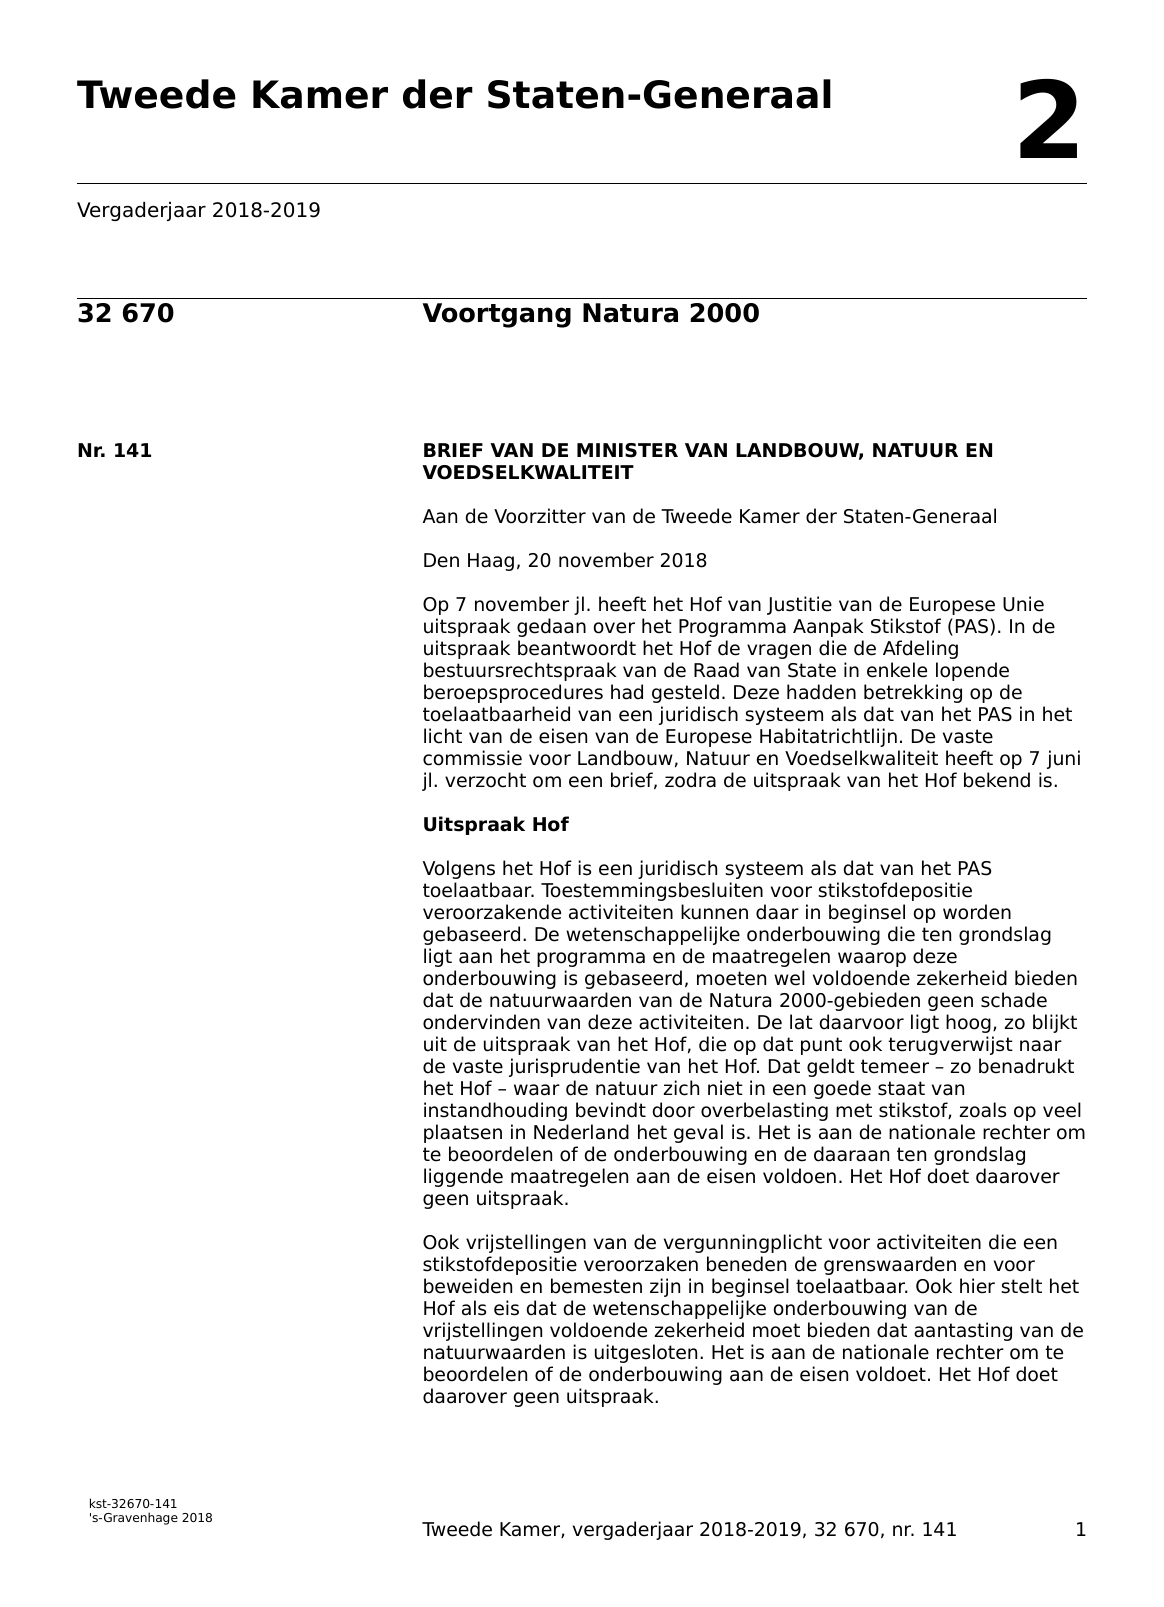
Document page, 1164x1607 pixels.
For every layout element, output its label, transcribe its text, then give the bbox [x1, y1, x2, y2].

subtitle Uitspraak Hof [422, 814, 1087, 836]
text 's-Gravenhage 2018 [88, 1511, 323, 1525]
text Den Haag, 20 november 2018 [422, 550, 1087, 572]
text Op 7 november jl. heeft het Hof van Justitie van de Europese Unie uitspraak gedaan over het Programma Aanpak Stikstof (PAS). In de uitspraak beantwoordt het Hof de vragen die de Afdeling bestuursrechtspraak van de Raad van State in enkele lopende beroepsprocedures had gesteld. Deze hadden betrekking op de toelaatbaarheid van een juridisch systeem als dat van het PAS in het licht van de eisen van de Europese Habitatrichtlijn. De vaste commissie voor Landbouw, Natuur en Voedselkwaliteit heeft op 7 juni jl. verzocht om een brief, zodra de uitspraak van het Hof bekend is. [422, 594, 1087, 792]
subtitle 32 670 Voortgang Natura 2000 [77, 299, 1087, 329]
table_cell Vergaderjaar 2018-2019 [77, 184, 1087, 298]
text kst-32670-141 [88, 1497, 323, 1511]
text Ook vrijstellingen van de vergunningplicht voor activiteiten die een stikstofdepositie veroorzaken beneden de grenswaarden en voor beweiden en bemesten zijn in beginsel toelaatbaar. Ook hier stelt het Hof als eis dat de wetenschappelijke onderbouwing van de vrijstellingen voldoende zekerheid moet bieden dat aantasting van de natuurwaarden is uitgesloten. Het is aan de nationale rechter om te beoordelen of de onderbouwing aan de eisen voldoet. Het Hof doet daarover geen uitspraak. [422, 1232, 1087, 1408]
subtitle Nr. 141 BRIEF VAN DE MINISTER VAN LANDBOUW, NATUUR EN VOEDSELKWALITEIT [77, 440, 1087, 484]
text Aan de Voorzitter van de Tweede Kamer der Staten-Generaal [422, 506, 1087, 528]
text Volgens het Hof is een juridisch systeem als dat van het PAS toelaatbaar. Toestemmingsbesluiten voor stikstofdepositie veroorzakende activiteiten kunnen daar in beginsel op worden gebaseerd. De wetenschappelijke onderbouwing die ten grondslag ligt aan het programma en de maatregelen waarop deze onderbouwing is gebaseerd, moeten wel voldoende zekerheid bieden dat de natuurwaarden van de Natura 2000-gebieden geen schade ondervinden van deze activiteiten. De lat daarvoor ligt hoog, zo blijkt uit de uitspraak van het Hof, die op dat punt ook terugverwijst naar de vaste jurisprudentie van het Hof. Dat geldt temeer – zo benadrukt het Hof – waar de natuur zich niet in een goede staat van instandhouding bevindt door overbelasting met stikstof, zoals op veel plaatsen in Nederland het geval is. Het is aan de nationale rechter om te beoordelen of de onderbouwing en de daaraan ten grondslag liggende maatregelen aan de eisen voldoen. Het Hof doet daarover geen uitspraak. [422, 858, 1087, 1210]
table_header 2 [886, 59, 1087, 183]
table_header Tweede Kamer der Staten-Generaal [77, 59, 886, 183]
